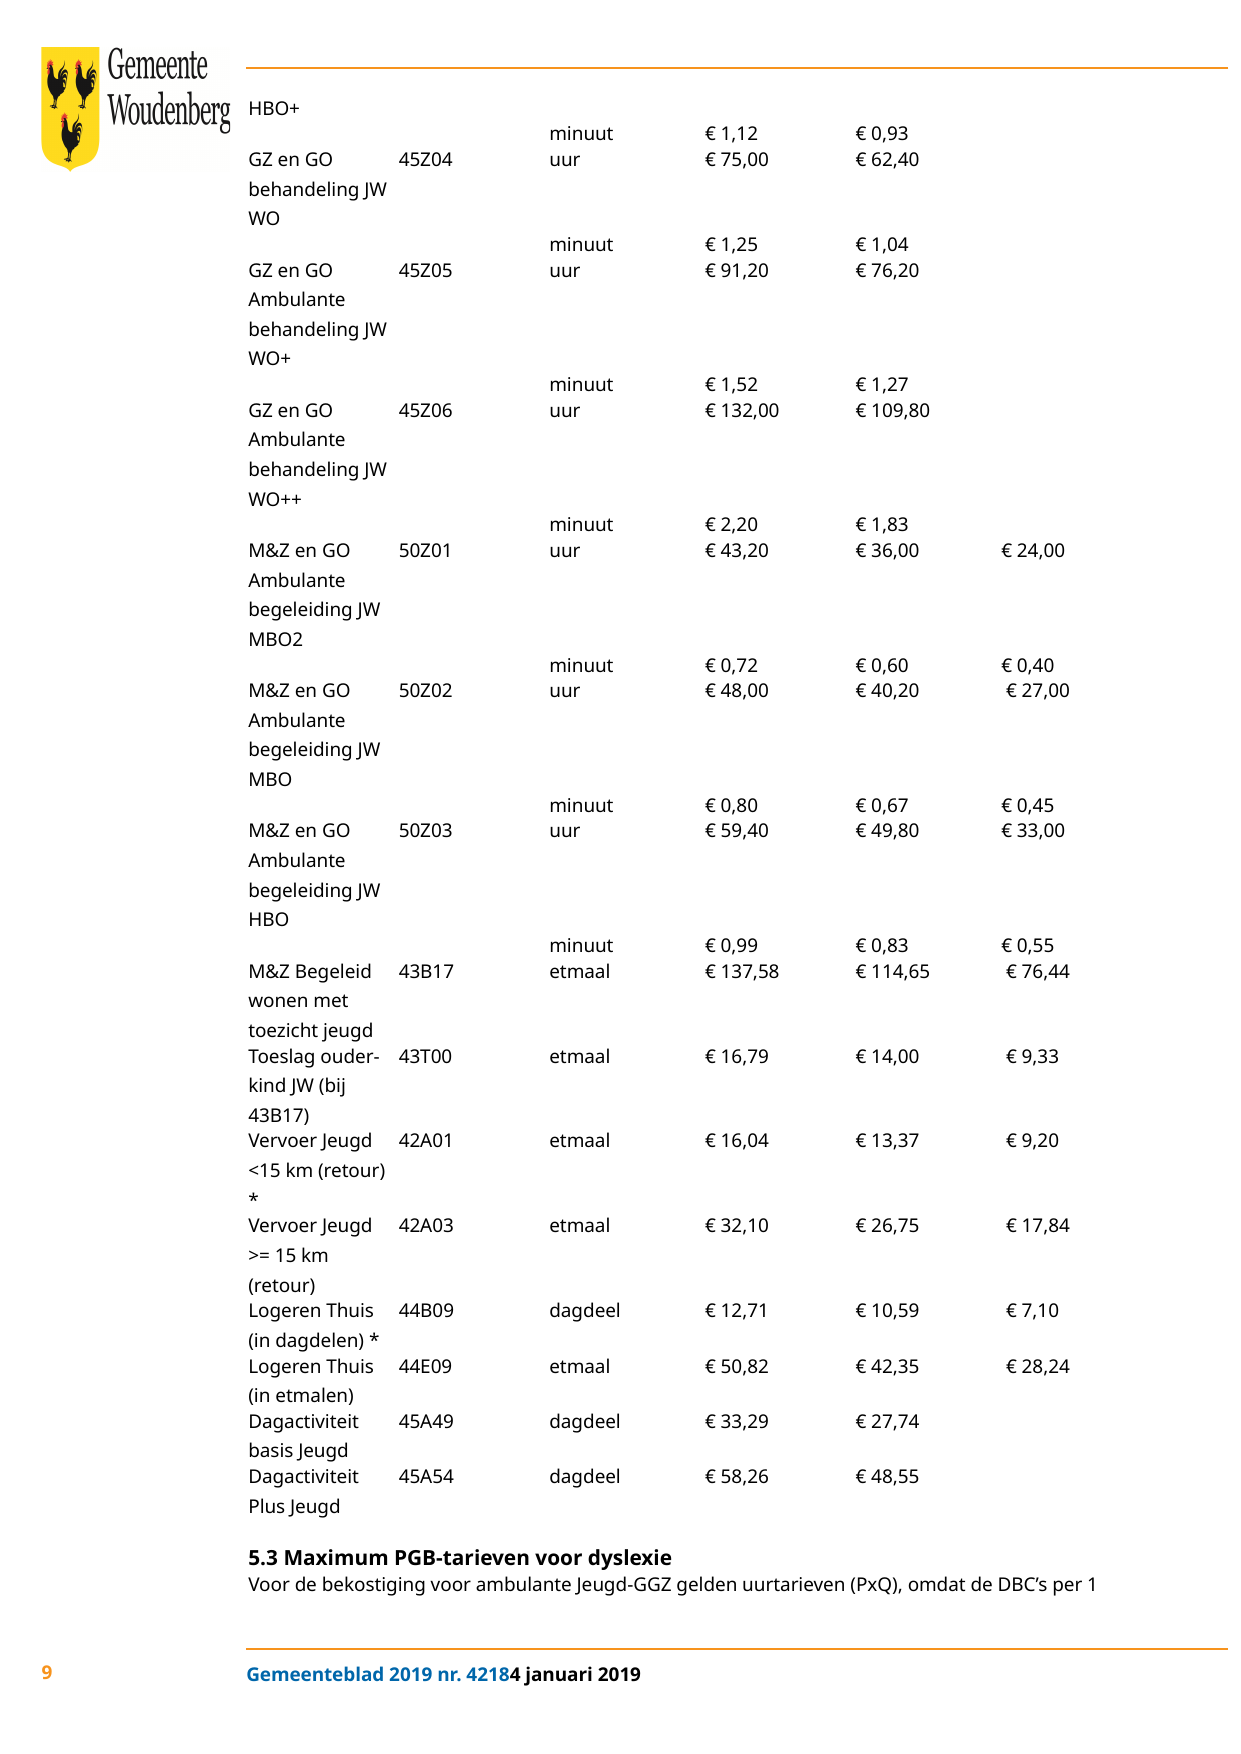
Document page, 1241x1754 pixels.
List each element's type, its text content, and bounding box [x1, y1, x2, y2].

table_cell € 32,10 [700, 1213, 850, 1297]
table_cell minuut [549, 792, 700, 818]
table_cell [399, 792, 549, 818]
table_cell [399, 371, 549, 397]
table_cell [1001, 397, 1152, 512]
table_cell Vervoer Jeugd >= 15 km (retour) [248, 1213, 398, 1297]
table_cell uur [549, 818, 700, 932]
table_cell € 0,99 [700, 932, 850, 958]
table_cell € 49,80 [850, 818, 1001, 932]
table_cell € 1,12 [700, 121, 850, 146]
table_cell [248, 371, 398, 397]
table_cell M&Z en GO Ambulante begeleiding JW HBO [248, 818, 398, 932]
table_cell 50Z01 [399, 537, 549, 652]
table_cell 42A03 [399, 1213, 549, 1297]
table_cell Dagactiviteit basis Jeugd [248, 1408, 398, 1463]
table_cell € 137,58 [700, 958, 850, 1043]
table_cell € 2,20 [700, 512, 850, 537]
table_cell [248, 932, 398, 958]
table_cell € 114,65 [850, 958, 1001, 1043]
table_cell uur [549, 537, 700, 652]
table_cell € 0,40 [1001, 652, 1152, 677]
table_cell [248, 231, 398, 257]
table_cell € 0,67 [850, 792, 1001, 818]
table_cell [700, 95, 850, 121]
table_cell minuut [549, 121, 700, 146]
table_cell € 0,80 [700, 792, 850, 818]
table_cell € 9,20 [1001, 1128, 1152, 1213]
table_cell [248, 792, 398, 818]
table_cell € 1,04 [850, 231, 1001, 257]
table_cell 44E09 [399, 1353, 549, 1408]
table_cell € 13,37 [850, 1128, 1001, 1213]
table_cell € 28,24 [1001, 1353, 1152, 1408]
table_cell dagdeel [549, 1408, 700, 1463]
table_cell uur [549, 397, 700, 512]
table_cell uur [549, 146, 700, 231]
table_cell € 16,04 [700, 1128, 850, 1213]
table_cell € 33,29 [700, 1408, 850, 1463]
table_cell Dagactiviteit Plus Jeugd [248, 1464, 398, 1519]
table_cell [850, 95, 1001, 121]
table_cell € 1,27 [850, 371, 1001, 397]
table_cell [1001, 371, 1152, 397]
table_cell € 1,83 [850, 512, 1001, 537]
table_cell € 12,71 [700, 1298, 850, 1353]
table_cell € 0,72 [700, 652, 850, 677]
table_cell € 36,00 [850, 537, 1001, 652]
table_cell uur [549, 257, 700, 371]
table_cell Vervoer Jeugd <15 km (retour) * [248, 1128, 398, 1213]
table_cell € 62,40 [850, 146, 1001, 231]
text Voor de bekostiging voor ambulante Jeugd-GGZ gelden uurtarieven (PxQ), omdat de DBC’s per 1 [248, 1571, 1152, 1597]
table_cell 45Z04 [399, 146, 549, 231]
table_cell € 91,20 [700, 257, 850, 371]
table_cell etmaal [549, 1353, 700, 1408]
table_cell € 48,00 [700, 678, 850, 792]
table_cell € 10,59 [850, 1298, 1001, 1353]
table_cell € 24,00 [1001, 537, 1152, 652]
table_cell [248, 121, 398, 146]
table_cell 42A01 [399, 1128, 549, 1213]
table_cell [248, 512, 398, 537]
table_cell minuut [549, 371, 700, 397]
table_cell [399, 95, 549, 121]
table_cell 43T00 [399, 1043, 549, 1128]
table_cell € 42,35 [850, 1353, 1001, 1408]
table_cell [399, 932, 549, 958]
table_cell € 75,00 [700, 146, 850, 231]
table_cell 50Z02 [399, 678, 549, 792]
table_cell 45A54 [399, 1464, 549, 1519]
table_cell [1001, 1464, 1152, 1519]
table_cell minuut [549, 932, 700, 958]
table_cell € 0,55 [1001, 932, 1152, 958]
table_cell 44B09 [399, 1298, 549, 1353]
table_cell Logeren Thuis (in etmalen) [248, 1353, 398, 1408]
table_cell [1001, 1408, 1152, 1463]
table_cell [399, 652, 549, 677]
table_cell € 33,00 [1001, 818, 1152, 932]
table_cell € 43,20 [700, 537, 850, 652]
table_cell € 58,26 [700, 1464, 850, 1519]
table_cell Toeslag ouder-kind JW (bij 43B17) [248, 1043, 398, 1128]
table_cell 45Z06 [399, 397, 549, 512]
table_cell € 17,84 [1001, 1213, 1152, 1297]
table_cell € 0,60 [850, 652, 1001, 677]
table_cell [399, 512, 549, 537]
table_cell € 1,25 [700, 231, 850, 257]
table_cell minuut [549, 512, 700, 537]
table_cell minuut [549, 231, 700, 257]
table_cell 45A49 [399, 1408, 549, 1463]
table_cell € 7,10 [1001, 1298, 1152, 1353]
table_cell Logeren Thuis (in dagdelen) * [248, 1298, 398, 1353]
table_cell € 0,93 [850, 121, 1001, 146]
table_cell HBO+ [248, 95, 398, 121]
table_cell dagdeel [549, 1464, 700, 1519]
table_cell € 50,82 [700, 1353, 850, 1408]
table_cell [1001, 512, 1152, 537]
table_cell 43B17 [399, 958, 549, 1043]
table_cell € 59,40 [700, 818, 850, 932]
table_cell etmaal [549, 1128, 700, 1213]
table_cell € 76,20 [850, 257, 1001, 371]
text 5.3 Maximum PGB-tarieven voor dyslexie [248, 1543, 1152, 1571]
table_cell GZ en GO Ambulante behandeling JW WO++ [248, 397, 398, 512]
table_cell 50Z03 [399, 818, 549, 932]
table_cell € 109,80 [850, 397, 1001, 512]
table_cell [549, 95, 700, 121]
table_cell € 9,33 [1001, 1043, 1152, 1128]
table_cell etmaal [549, 958, 700, 1043]
table_cell [399, 121, 549, 146]
table_cell € 48,55 [850, 1464, 1001, 1519]
table_cell € 0,45 [1001, 792, 1152, 818]
table_cell € 1,52 [700, 371, 850, 397]
table_cell € 27,00 [1001, 678, 1152, 792]
table_cell € 132,00 [700, 397, 850, 512]
table_cell € 27,74 [850, 1408, 1001, 1463]
table_cell € 76,44 [1001, 958, 1152, 1043]
table_cell uur [549, 678, 700, 792]
table_cell minuut [549, 652, 700, 677]
table_cell M&Z en GO Ambulante begeleiding JW MBO [248, 678, 398, 792]
table_cell [1001, 257, 1152, 371]
table_cell [1001, 121, 1152, 146]
table_cell etmaal [549, 1213, 700, 1297]
table_cell GZ en GO Ambulante behandeling JW WO+ [248, 257, 398, 371]
table_cell M&Z en GO Ambulante begeleiding JW MBO2 [248, 537, 398, 652]
table_cell € 40,20 [850, 678, 1001, 792]
table_cell GZ en GO behandeling JW WO [248, 146, 398, 231]
table_cell € 14,00 [850, 1043, 1001, 1128]
table_cell € 26,75 [850, 1213, 1001, 1297]
table_cell 45Z05 [399, 257, 549, 371]
table_cell [1001, 146, 1152, 231]
table_cell [1001, 231, 1152, 257]
table_cell etmaal [549, 1043, 700, 1128]
table_cell M&Z Begeleid wonen met toezicht jeugd [248, 958, 398, 1043]
table_cell € 16,79 [700, 1043, 850, 1128]
table_cell dagdeel [549, 1298, 700, 1353]
picture [41, 47, 231, 172]
table_cell € 0,83 [850, 932, 1001, 958]
table_cell [399, 231, 549, 257]
table_cell [248, 652, 398, 677]
table_cell [1001, 95, 1152, 121]
